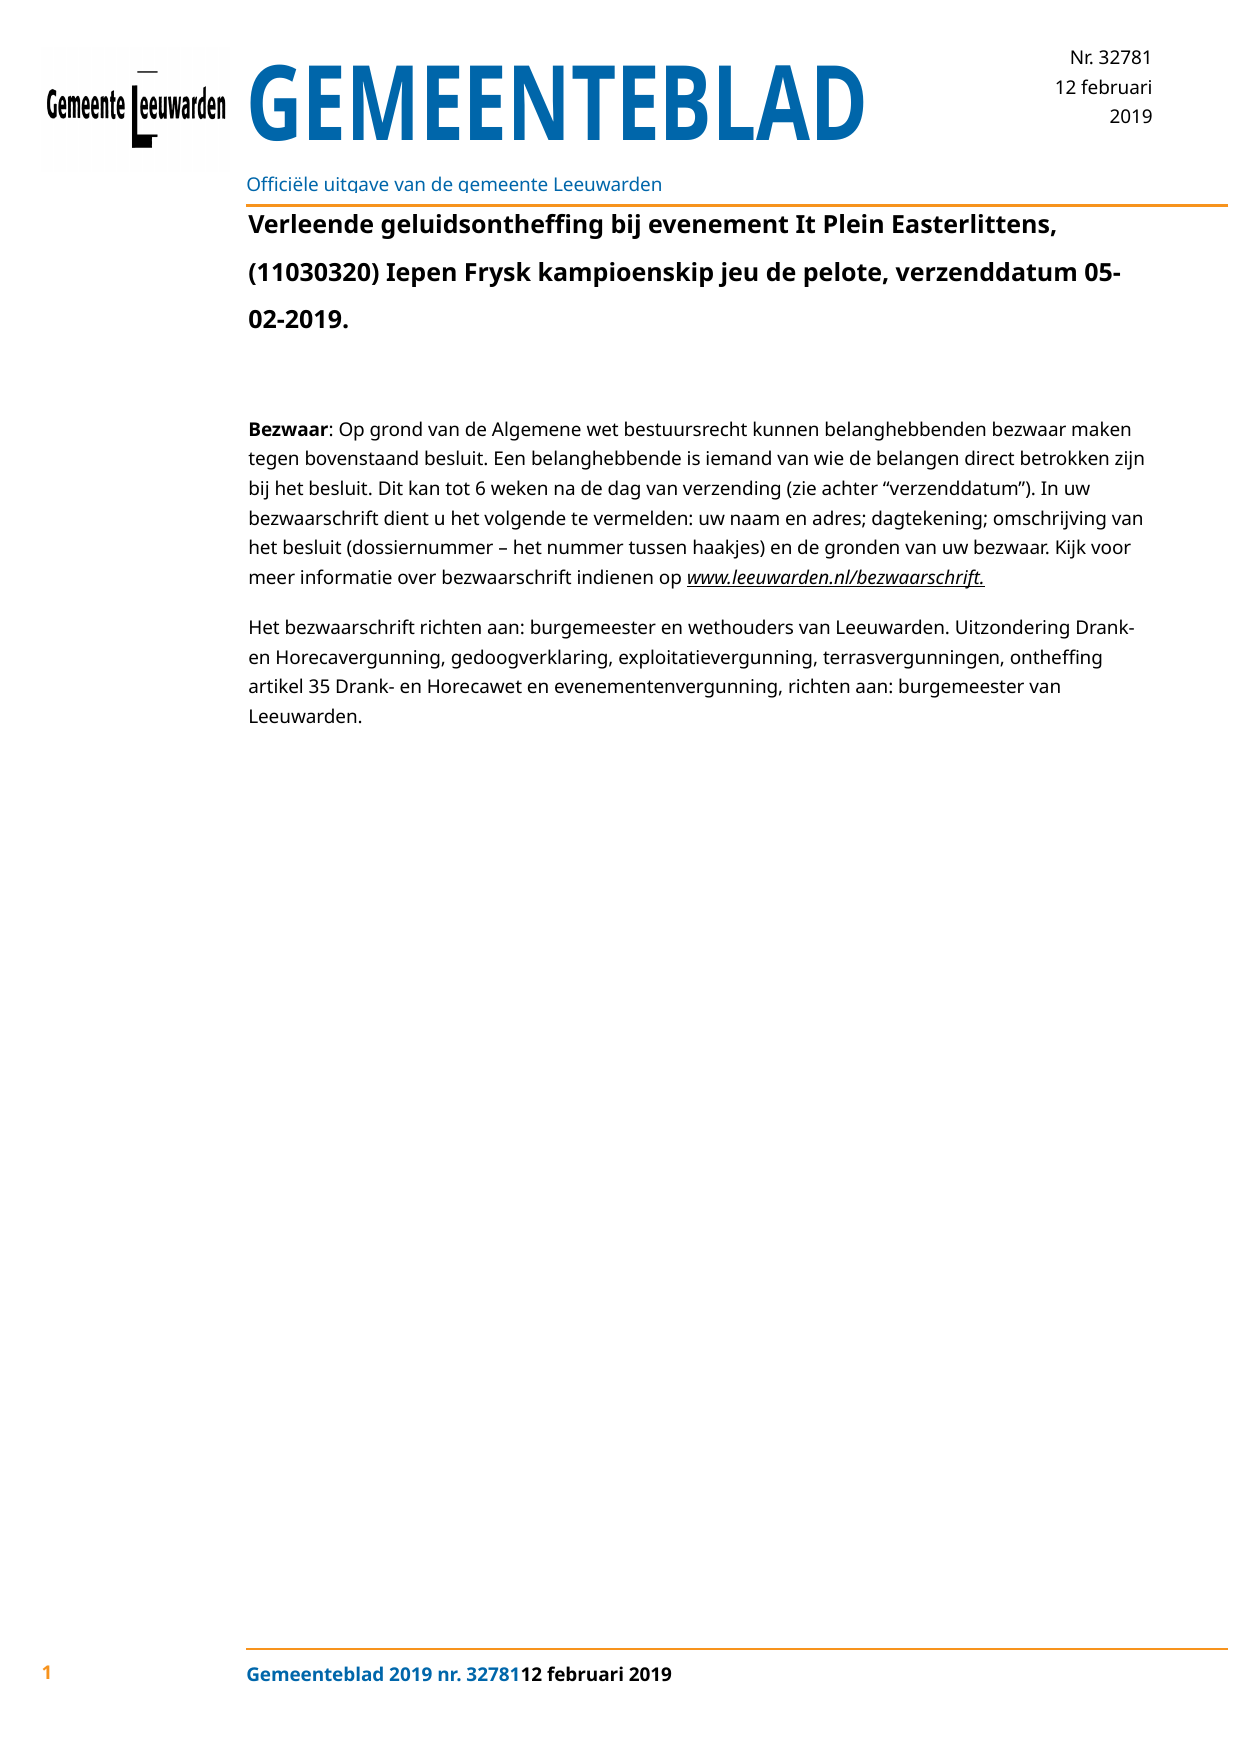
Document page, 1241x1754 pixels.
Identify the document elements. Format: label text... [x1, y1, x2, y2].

picture [41, 47, 231, 172]
text Het bezwaarschrift richten aan: burgemeester en wethouders van Leeuwarden. Uitzondering Drank- en Horecavergunning, gedoogverklaring, exploitatievergunning, terrasvergunningen, ontheffing artikel 35 Drank- en Horecawet en evenementenvergunning, richten aan: burgemeester van Leeuwarden. [248, 614, 1152, 729]
text Verleende geluidsontheffing bij evenement It Plein Easterlittens, (11030320) Iepen Frysk kampioenskip jeu de pelote, verzenddatum 05-02-2019. [248, 207, 1152, 336]
text Bezwaar: Op grond van de Algemene wet bestuursrecht kunnen belanghebbenden bezwaar maken tegen bovenstaand besluit. Een belanghebbende is iemand van wie de belangen direct betrokken zijn bij het besluit. Dit kan tot 6 weken na de dag van verzending (zie achter “verzenddatum”). In uw bezwaarschrift dient u het volgende te vermelden: uw naam en adres; dagtekening; omschrijving van het besluit (dossiernummer – het nummer tussen haakjes) en de gronden van uw bezwaar. Kijk voor meer informatie over bezwaarschrift indienen op www.leeuwarden.nl/bezwaarschrift. [248, 416, 1152, 589]
